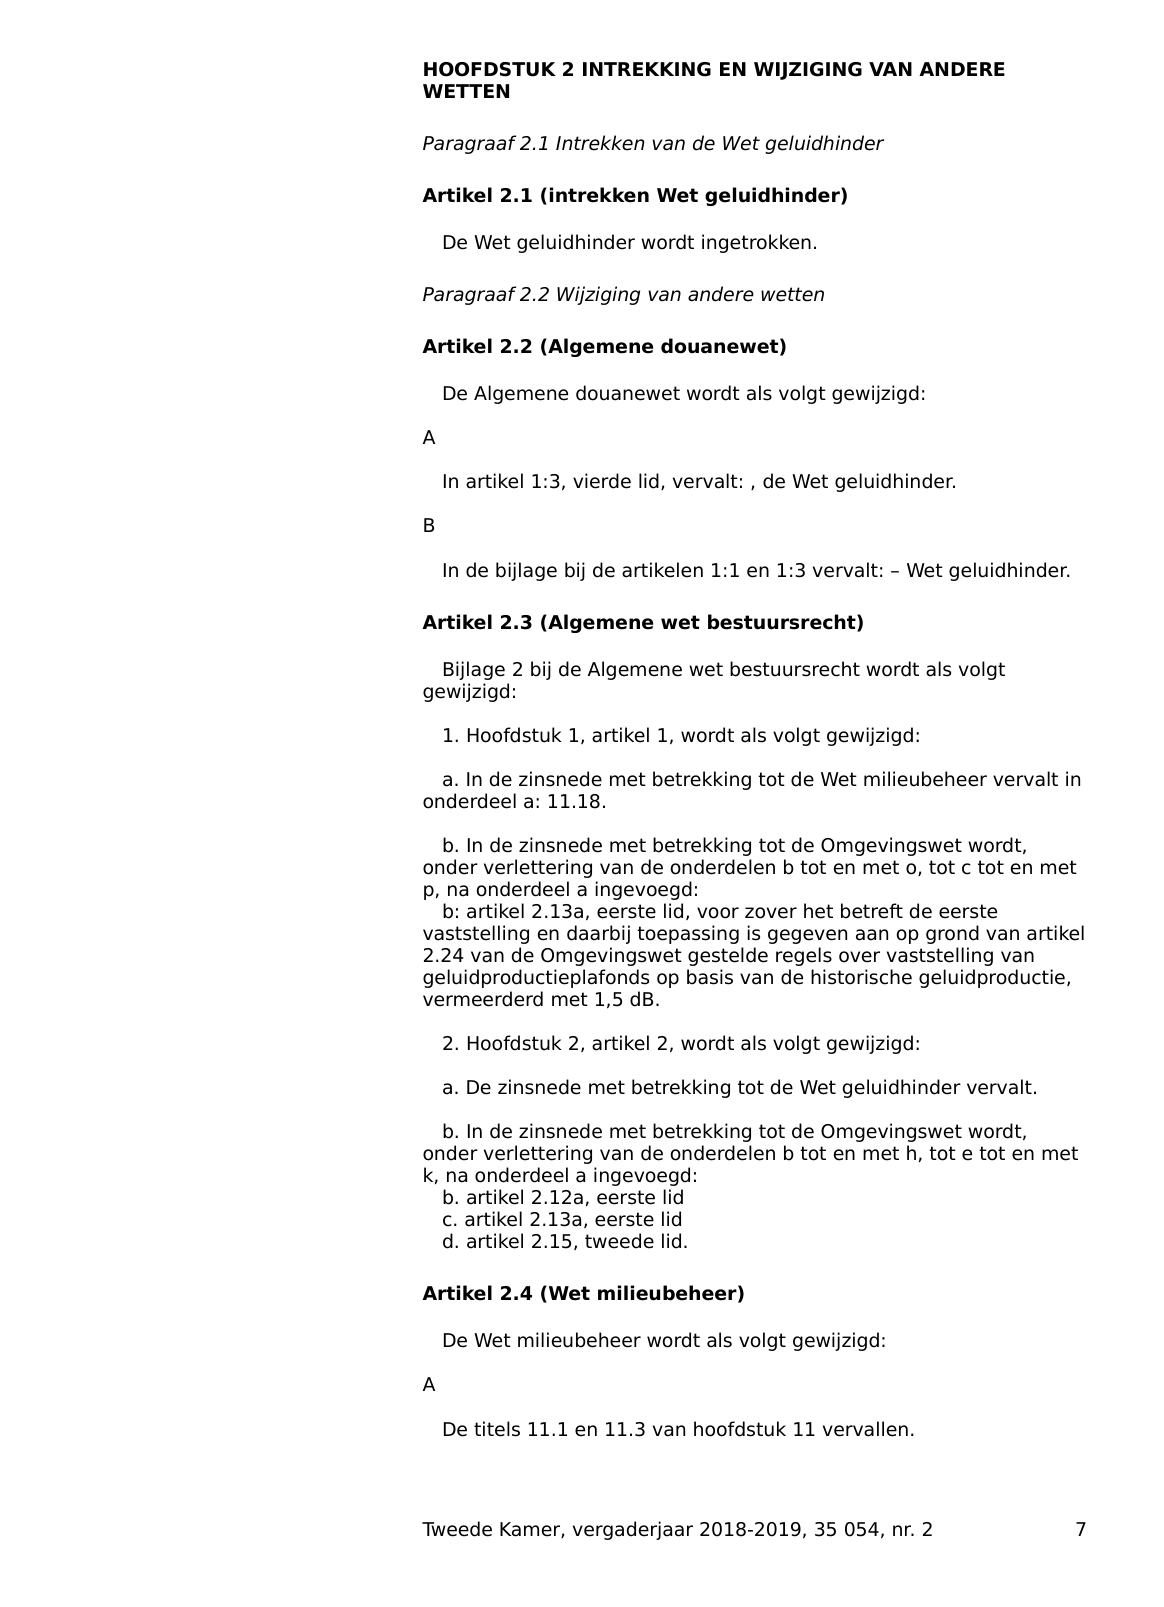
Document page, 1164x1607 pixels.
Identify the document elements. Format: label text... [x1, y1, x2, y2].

text A [422, 1374, 1087, 1396]
text b. artikel 2.12a, eerste lid [422, 1187, 1087, 1209]
text b: artikel 2.13a, eerste lid, voor zover het betreft de eerste vaststelling en daarbij toepassing is gegeven aan op grond van artikel 2.24 van de Omgevingswet gestelde regels over vaststelling van geluidproductieplafonds op basis van de historische geluidproductie, vermeerderd met 1,5 dB. [422, 901, 1087, 1011]
text In artikel 1:3, vierde lid, vervalt: , de Wet geluidhinder. [422, 471, 1087, 493]
text b. In de zinsnede met betrekking tot de Omgevingswet wordt, onder verlettering van de onderdelen b tot en met o, tot c tot en met p, na onderdeel a ingevoegd: [422, 835, 1087, 901]
text De titels 11.1 en 11.3 van hoofdstuk 11 vervallen. [422, 1418, 1087, 1441]
subtitle Paragraaf 2.2 Wijziging van andere wetten [422, 284, 1087, 306]
text d. artikel 2.15, tweede lid. [422, 1231, 1087, 1253]
subtitle HOOFDSTUK 2 INTREKKING EN WIJZIGING VAN ANDERE WETTEN [422, 59, 1087, 103]
subtitle Artikel 2.3 (Algemene wet bestuursrecht) [422, 612, 1087, 633]
text b. In de zinsnede met betrekking tot de Omgevingswet wordt, onder verlettering van de onderdelen b tot en met h, tot e tot en met k, na onderdeel a ingevoegd: [422, 1121, 1087, 1187]
subtitle Artikel 2.1 (intrekken Wet geluidhinder) [422, 185, 1087, 207]
text a. De zinsnede met betrekking tot de Wet geluidhinder vervalt. [422, 1077, 1087, 1099]
text De Algemene douanewet wordt als volgt gewijzigd: [422, 383, 1087, 405]
text c. artikel 2.13a, eerste lid [422, 1209, 1087, 1231]
subtitle Paragraaf 2.1 Intrekken van de Wet geluidhinder [422, 133, 1087, 155]
text 2. Hoofdstuk 2, artikel 2, wordt als volgt gewijzigd: [422, 1033, 1087, 1055]
subtitle Artikel 2.4 (Wet milieubeheer) [422, 1283, 1087, 1305]
text In de bijlage bij de artikelen 1:1 en 1:3 vervalt: – Wet geluidhinder. [422, 559, 1087, 582]
text a. In de zinsnede met betrekking tot de Wet milieubeheer vervalt in onderdeel a: 11.18. [422, 769, 1087, 813]
text De Wet geluidhinder wordt ingetrokken. [422, 232, 1087, 254]
text A [422, 427, 1087, 449]
text 1. Hoofdstuk 1, artikel 1, wordt als volgt gewijzigd: [422, 725, 1087, 747]
text De Wet milieubeheer wordt als volgt gewijzigd: [422, 1330, 1087, 1352]
text B [422, 515, 1087, 537]
subtitle Artikel 2.2 (Algemene douanewet) [422, 336, 1087, 358]
text Bijlage 2 bij de Algemene wet bestuursrecht wordt als volgt gewijzigd: [422, 658, 1087, 702]
